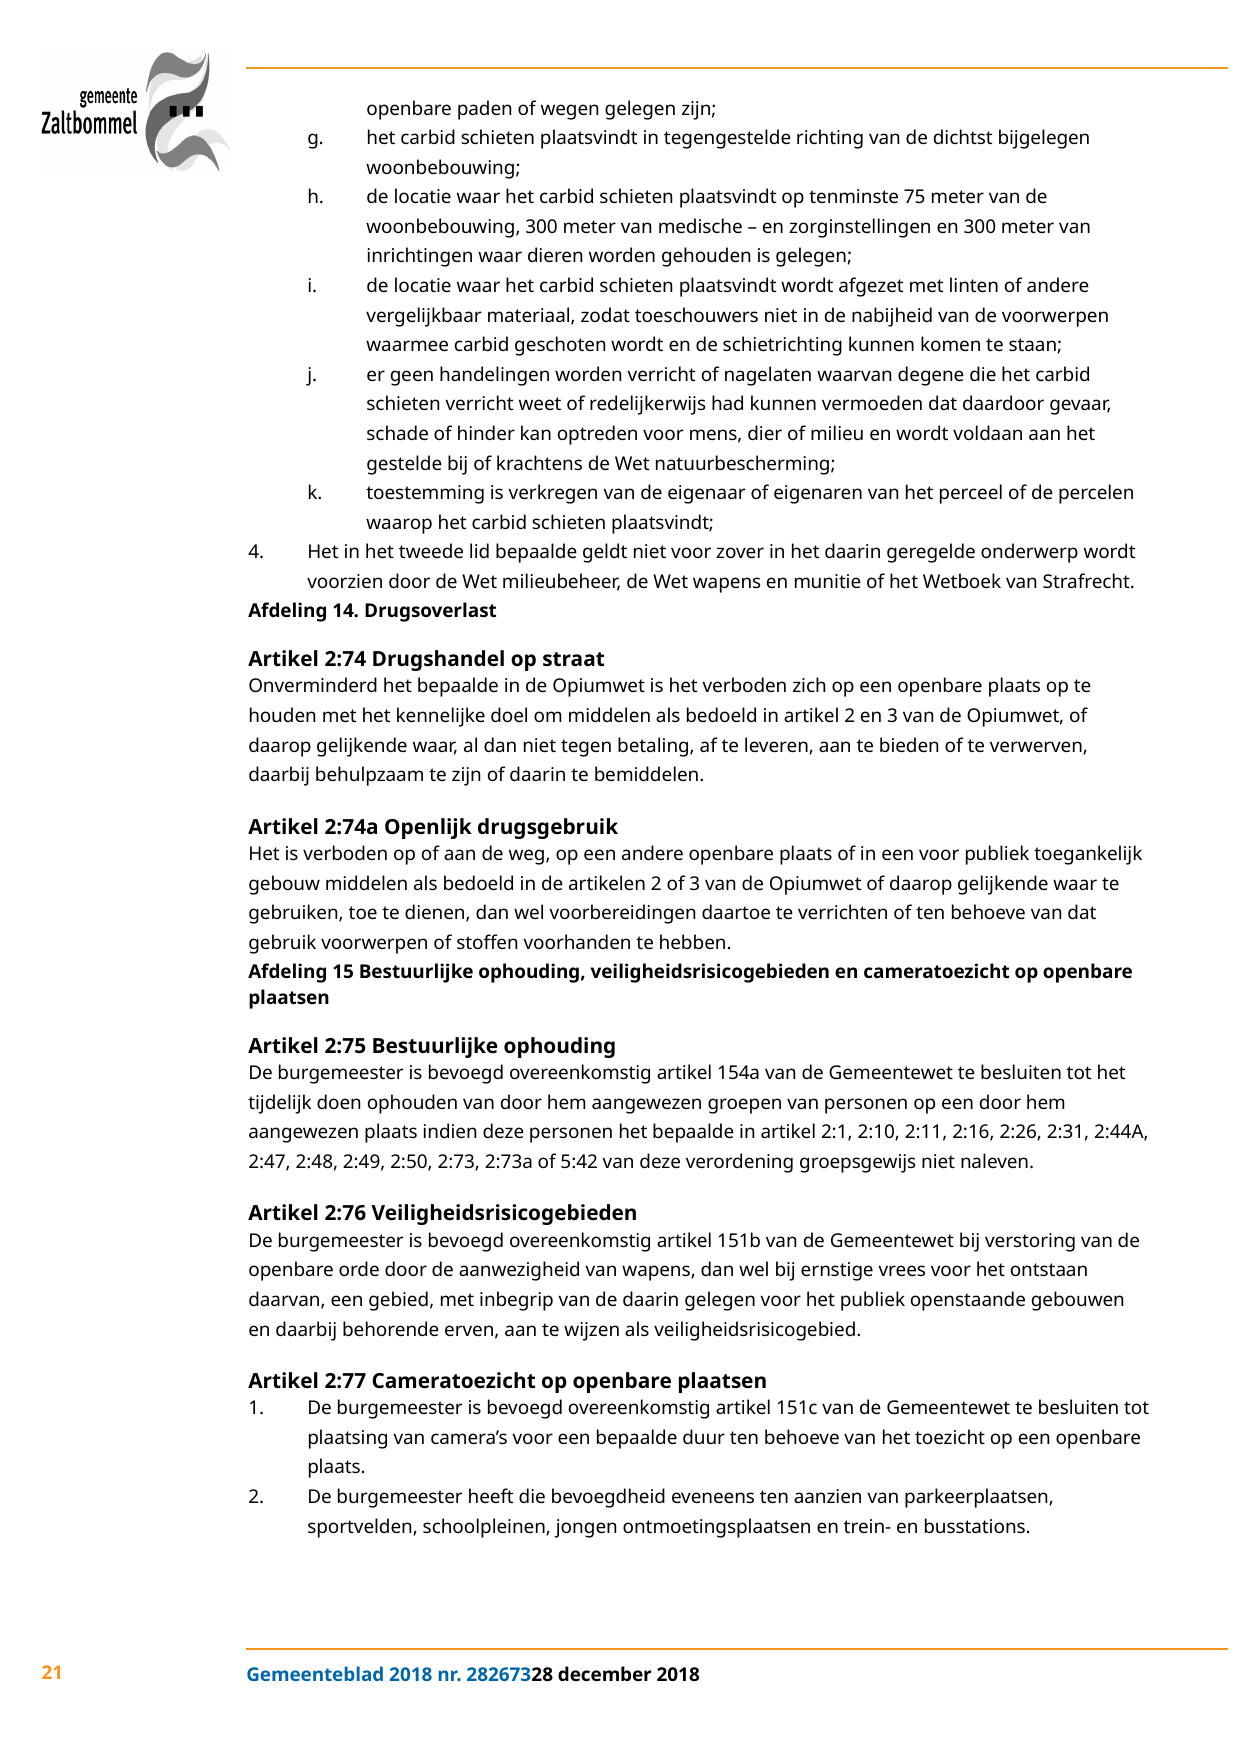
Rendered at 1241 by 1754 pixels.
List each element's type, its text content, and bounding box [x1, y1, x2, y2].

text Het is verboden op of aan de weg, op een andere openbare plaats of in een voor publiek toegankelijk gebouw middelen als bedoeld in de artikelen 2 of 3 van de Opiumwet of daarop gelijkende waar te gebruiken, toe te dienen, dan wel voorbereidingen daartoe te verrichten of ten behoeve van dat gebruik voorwerpen of stoffen voorhanden te hebben. [248, 840, 1152, 955]
list Het in het tweede lid bepaalde geldt niet voor zover in het daarin geregelde onderwerp wordt voorzien door de Wet milieubeheer, de Wet wapens en munitie of het Wetboek van Strafrecht. [248, 538, 1152, 594]
text Artikel 2:77 Cameratoezicht op openbare plaatsen [248, 1366, 1152, 1394]
list er geen handelingen worden verricht of nagelaten waarvan degene die het carbid schieten verricht weet of redelijkerwijs had kunnen vermoeden dat daardoor gevaar, schade of hinder kan optreden voor mens, dier of milieu en wordt voldaan aan het gestelde bij of krachtens de Wet natuurbescherming; [307, 361, 1152, 476]
list De burgemeester is bevoegd overeenkomstig artikel 151c van de Gemeentewet te besluiten tot plaatsing van camera’s voor een bepaalde duur ten behoeve van het toezicht op een openbare plaats. [248, 1394, 1152, 1479]
list het carbid schieten plaatsvindt in tegengestelde richting van de dichtst bijgelegen woonbebouwing; [307, 124, 1152, 180]
list De burgemeester heeft die bevoegdheid eveneens ten aanzien van parkeerplaatsen, sportvelden, schoolpleinen, jongen ontmoetingsplaatsen en trein- en busstations. [248, 1483, 1152, 1539]
list openbare paden of wegen gelegen zijn; [307, 95, 1152, 121]
text De burgemeester is bevoegd overeenkomstig artikel 151b van de Gemeentewet bij verstoring van de openbare orde door de aanwezigheid van wapens, dan wel bij ernstige vrees voor het ontstaan daarvan, een gebied, met inbegrip van de daarin gelegen voor het publiek openstaande gebouwen en daarbij behorende erven, aan te wijzen als veiligheidsrisicogebied. [248, 1227, 1152, 1341]
text Artikel 2:74 Drugshandel op straat [248, 644, 1152, 673]
list de locatie waar het carbid schieten plaatsvindt op tenminste 75 meter van de woonbebouwing, 300 meter van medische – en zorginstellingen en 300 meter van inrichtingen waar dieren worden gehouden is gelegen; [307, 183, 1152, 268]
list de locatie waar het carbid schieten plaatsvindt wordt afgezet met linten of andere vergelijkbaar materiaal, zodat toeschouwers niet in de nabijheid van de voorwerpen waarmee carbid geschoten wordt en de schietrichting kunnen komen te staan; [307, 272, 1152, 357]
text Artikel 2:76 Veiligheidsrisicogebieden [248, 1198, 1152, 1227]
text Afdeling 14. Drugsoverlast [248, 598, 1152, 623]
text Artikel 2:75 Bestuurlijke ophouding [248, 1031, 1152, 1059]
text De burgemeester is bevoegd overeenkomstig artikel 154a van de Gemeentewet te besluiten tot het tijdelijk doen ophouden van door hem aangewezen groepen van personen op een door hem aangewezen plaats indien deze personen het bepaalde in artikel 2:1, 2:10, 2:11, 2:16, 2:26, 2:31, 2:44A, 2:47, 2:48, 2:49, 2:50, 2:73, 2:73a of 5:42 van deze verordening groepsgewijs niet naleven. [248, 1059, 1152, 1174]
text Onverminderd het bepaalde in de Opiumwet is het verboden zich op een openbare plaats op te houden met het kennelijke doel om middelen als bedoeld in artikel 2 en 3 van de Opiumwet, of daarop gelijkende waar, al dan niet tegen betaling, af te leveren, aan te bieden of te verwerven, daarbij behulpzaam te zijn of daarin te bemiddelen. [248, 673, 1152, 787]
picture [41, 47, 231, 172]
text Afdeling 15 Bestuurlijke ophouding, veiligheidsrisicogebieden en cameratoezicht op openbare plaatsen [248, 959, 1152, 1010]
text Artikel 2:74a Openlijk drugsgebruik [248, 812, 1152, 840]
list toestemming is verkregen van de eigenaar of eigenaren van het perceel of de percelen waarop het carbid schieten plaatsvindt; [307, 479, 1152, 535]
